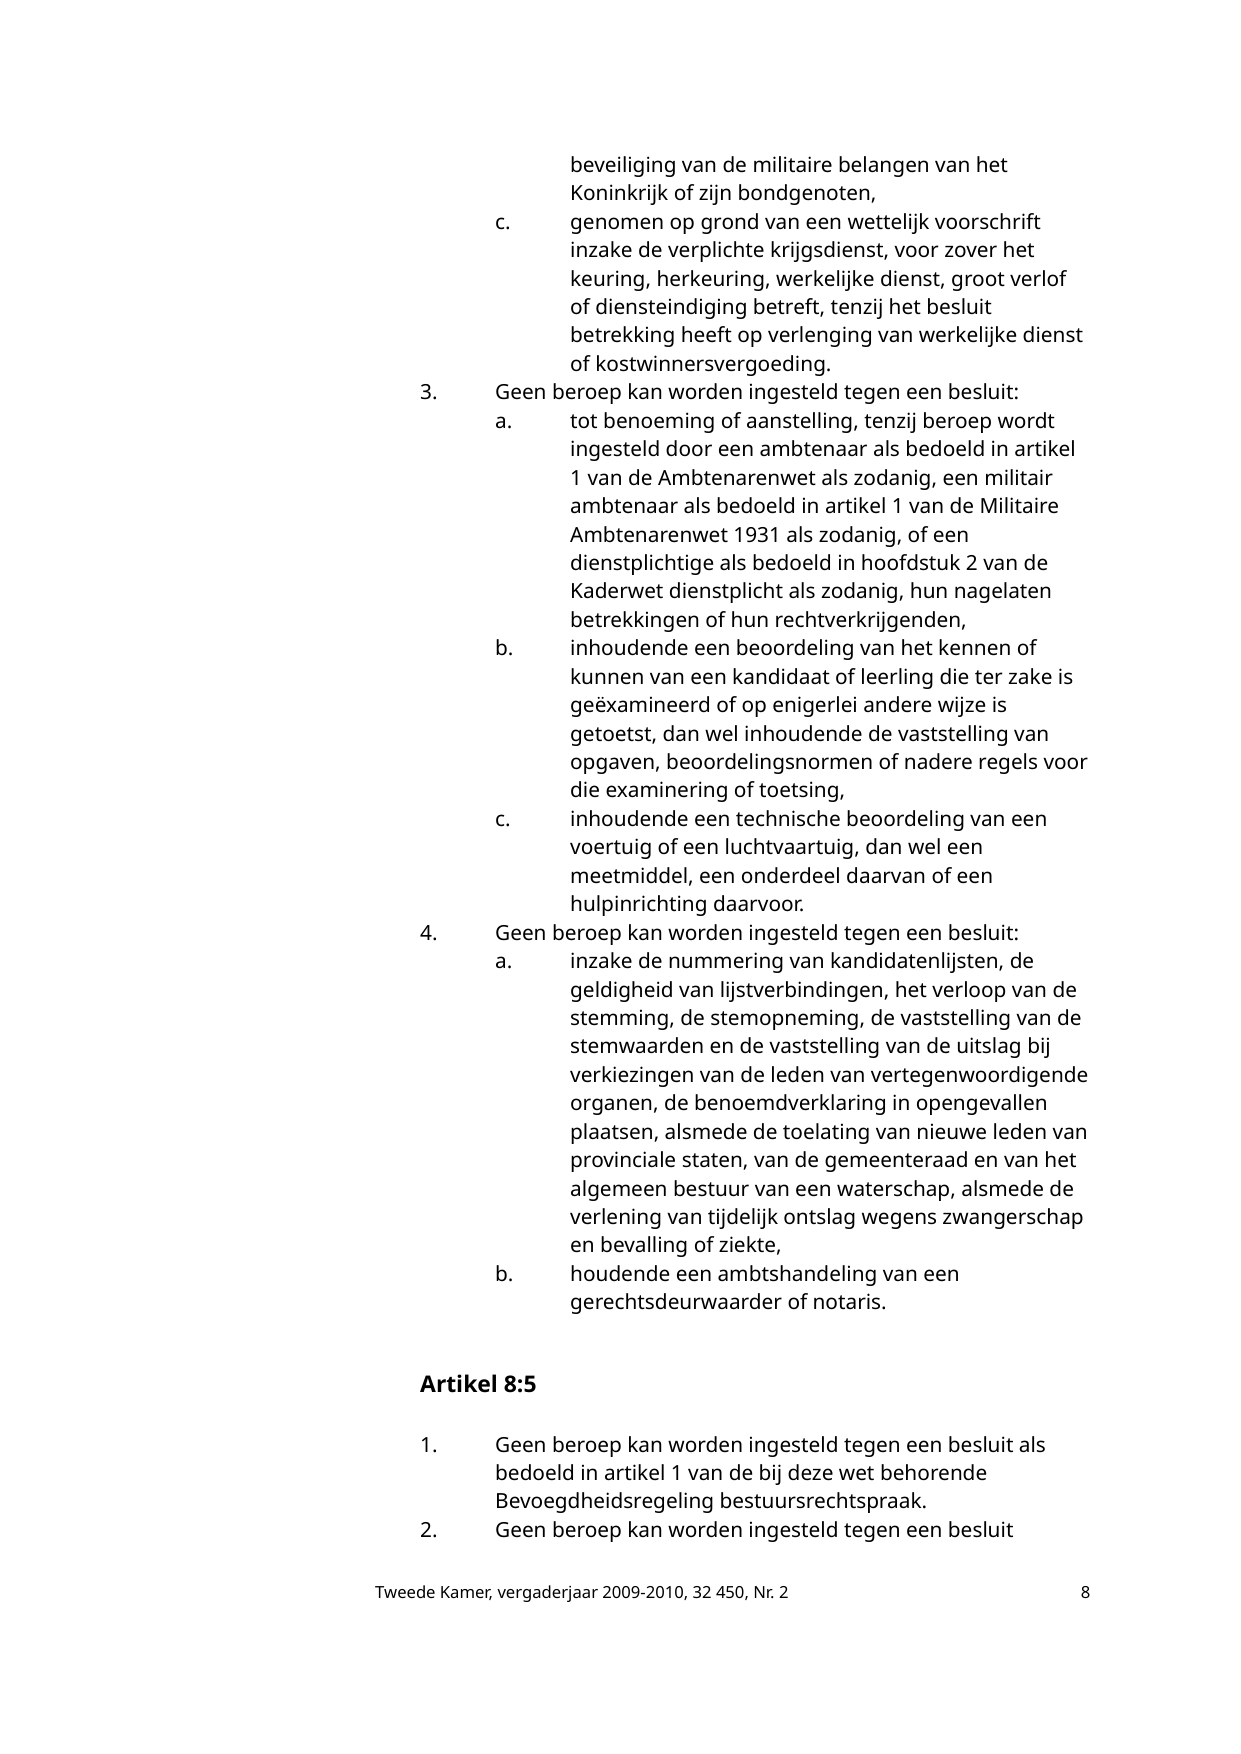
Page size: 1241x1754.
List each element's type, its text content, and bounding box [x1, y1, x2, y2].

list genomen op grond van een wettelijk voorschrift inzake de verplichte krijgsdienst, voor zover het keuring, herkeuring, werkelijke dienst, groot verlof of diensteindiging betreft, tenzij het besluit betrekking heeft op verlenging van werkelijke dienst of kostwinnersvergoeding. [495, 207, 1090, 377]
list tot benoeming of aanstelling, tenzij beroep wordt ingesteld door een ambtenaar als bedoeld in artikel 1 van de Ambtenarenwet als zodanig, een militair ambtenaar als bedoeld in artikel 1 van de Militaire Ambtenarenwet 1931 als zodanig, of een dienstplichtige als bedoeld in hoofdstuk 2 van de Kaderwet dienstplicht als zodanig, hun nagelaten betrekkingen of hun rechtverkrijgenden, [495, 406, 1090, 633]
list inhoudende een beoordeling van het kennen of kunnen van een kandidaat of leerling die ter zake is geëxamineerd of op enigerlei andere wijze is getoetst, dan wel inhoudende de vaststelling van opgaven, beoordelingsnormen of nadere regels voor die examinering of toetsing, [495, 633, 1090, 804]
list beveiliging van de militaire belangen van het Koninkrijk of zijn bondgenoten, [495, 150, 1090, 207]
list Geen beroep kan worden ingesteld tegen een besluit als bedoeld in artikel 1 van de bij deze wet behorende Bevoegdheidsregeling bestuursrechtspraak. [420, 1430, 1090, 1515]
list inzake de nummering van kandidatenlijsten, de geldigheid van lijstverbindingen, het verloop van de stemming, de stemopneming, de vaststelling van de stemwaarden en de vaststelling van de uitslag bij verkiezingen van de leden van vertegenwoordigende organen, de benoemdverklaring in opengevallen plaatsen, alsmede de toelating van nieuwe leden van provinciale staten, van de gemeenteraad en van het algemeen bestuur van een waterschap, alsmede de verlening van tijdelijk ontslag wegens zwangerschap en bevalling of ziekte, [495, 946, 1090, 1259]
list Geen beroep kan worden ingesteld tegen een besluit: [420, 918, 1090, 946]
subtitle Artikel 8:5 [420, 1368, 1090, 1400]
list Geen beroep kan worden ingesteld tegen een besluit: [420, 377, 1090, 406]
list inhoudende een technische beoordeling van een voertuig of een luchtvaartuig, dan wel een meetmiddel, een onderdeel daarvan of een hulpinrichting daarvoor. [495, 804, 1090, 918]
list Geen beroep kan worden ingesteld tegen een besluit [420, 1515, 1090, 1543]
list houdende een ambtshandeling van een gerechtsdeurwaarder of notaris. [495, 1259, 1090, 1316]
